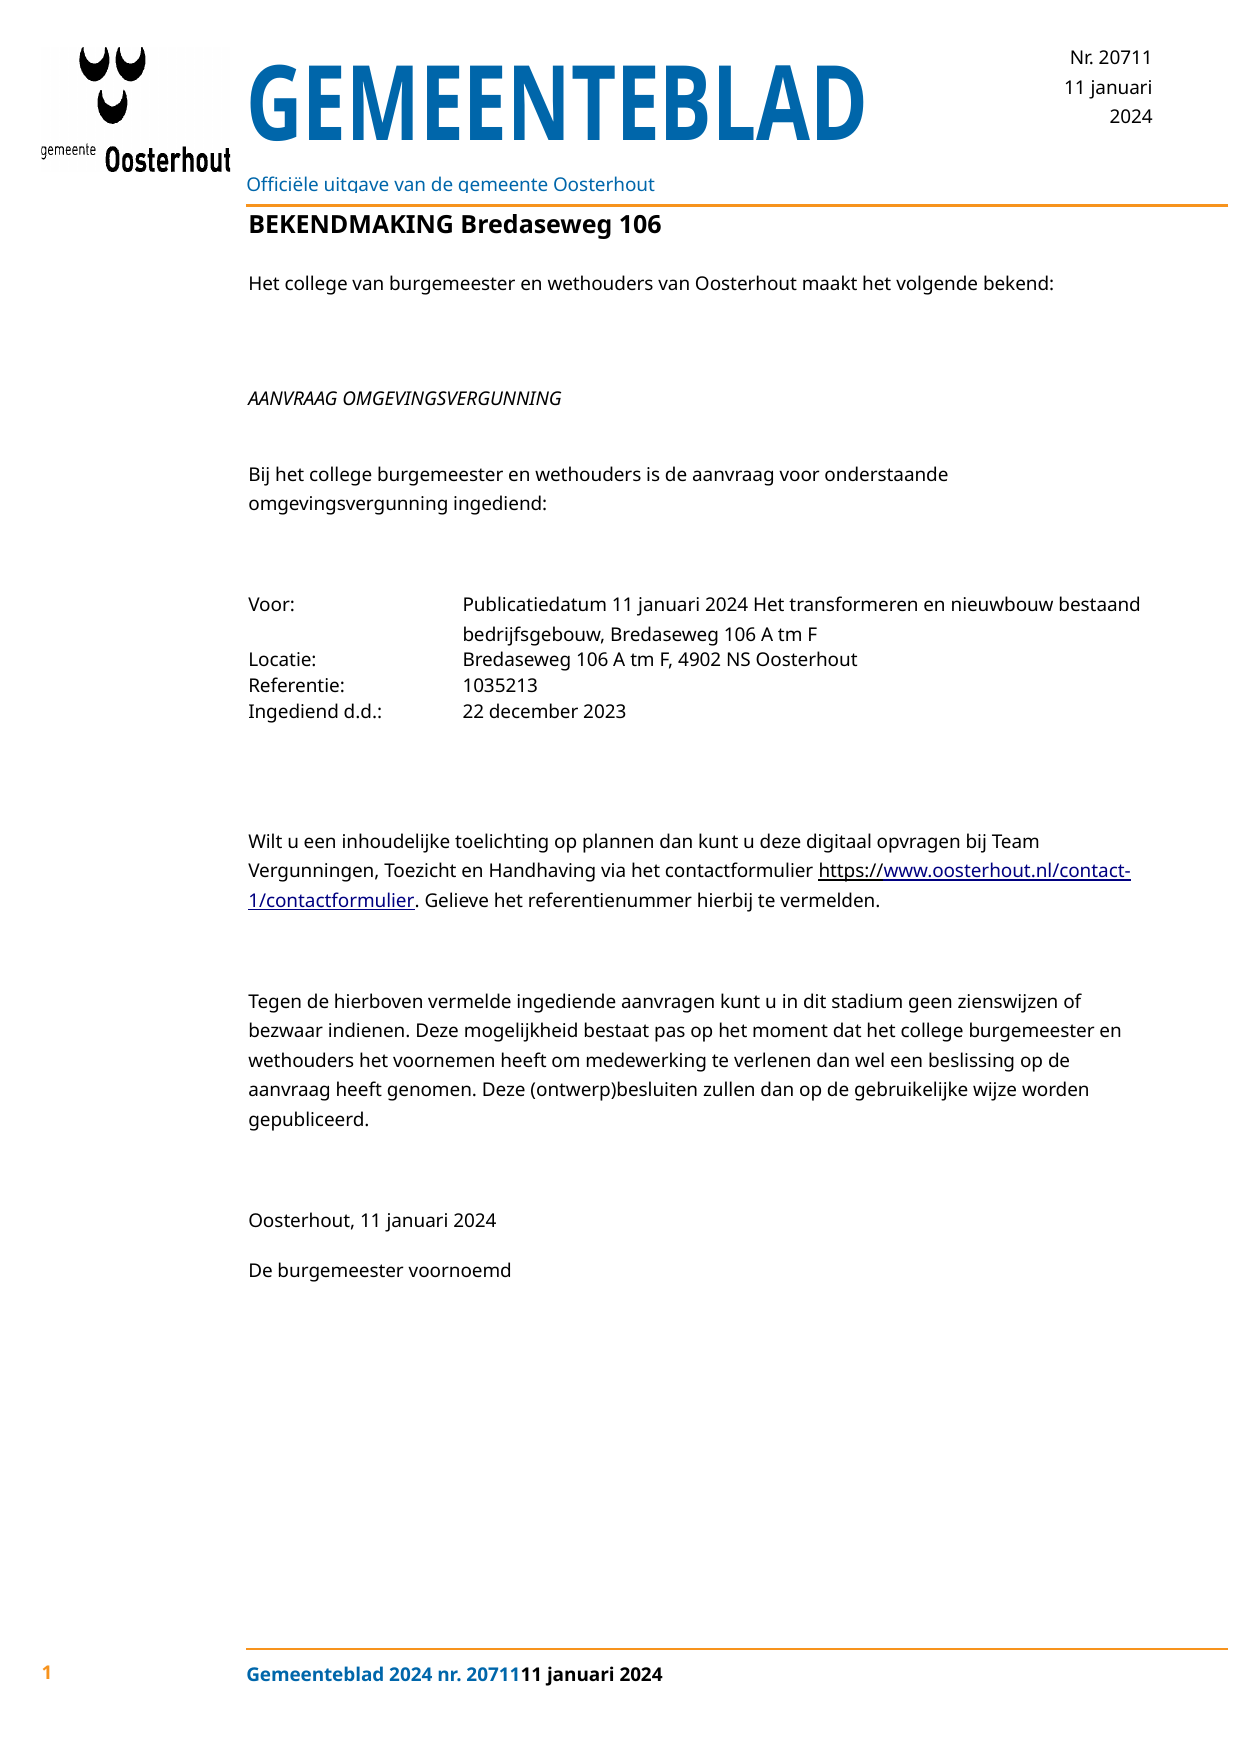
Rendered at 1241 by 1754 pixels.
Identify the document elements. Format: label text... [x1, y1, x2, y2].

table_cell 22 december 2023 [462, 698, 1152, 724]
table_header Publicatiedatum 11 januari 2024 Het transformeren en nieuwbouw bestaand bedrijfsgebouw, Bredaseweg 106 A tm F [462, 591, 1152, 647]
table_cell Locatie: [248, 647, 462, 672]
text AANVRAAG OMGEVINGSVERGUNNING [248, 385, 1152, 410]
table_header Voor: [248, 591, 462, 647]
table_cell 1035213 [462, 673, 1152, 698]
text BEKENDMAKING Bredaseweg 106 [248, 207, 1152, 241]
table_cell Bredaseweg 106 A tm F, 4902 NS Oosterhout [462, 647, 1152, 672]
text Het college van burgemeester en wethouders van Oosterhout maakt het volgende bekend: [248, 270, 1152, 296]
table_cell Ingediend d.d.: [248, 698, 462, 724]
text Oosterhout, 11 januari 2024 [248, 1207, 1152, 1233]
text Bij het college burgemeester en wethouders is de aanvraag voor onderstaande omgevingsvergunning ingediend: [248, 461, 1152, 516]
text Tegen de hierboven vermelde ingediende aanvragen kunt u in dit stadium geen zienswijzen of bezwaar indienen. Deze mogelijkheid bestaat pas op het moment dat het college burgemeester en wethouders het voornemen heeft om medewerking te verlenen dan wel een beslissing op de aanvraag heeft genomen. Deze (ontwerp)besluiten zullen dan op de gebruikelijke wijze worden gepubliceerd. [248, 988, 1152, 1132]
picture [41, 47, 231, 172]
text De burgemeester voornoemd [248, 1257, 1152, 1283]
table_cell Referentie: [248, 673, 462, 698]
text Wilt u een inhoudelijke toelichting op plannen dan kunt u deze digitaal opvragen bij Team Vergunningen, Toezicht en Handhaving via het contactformulier https://www.oosterhout.nl/contact-1/contactformulier. Gelieve het referentienummer hierbij te vermelden. [248, 828, 1152, 913]
